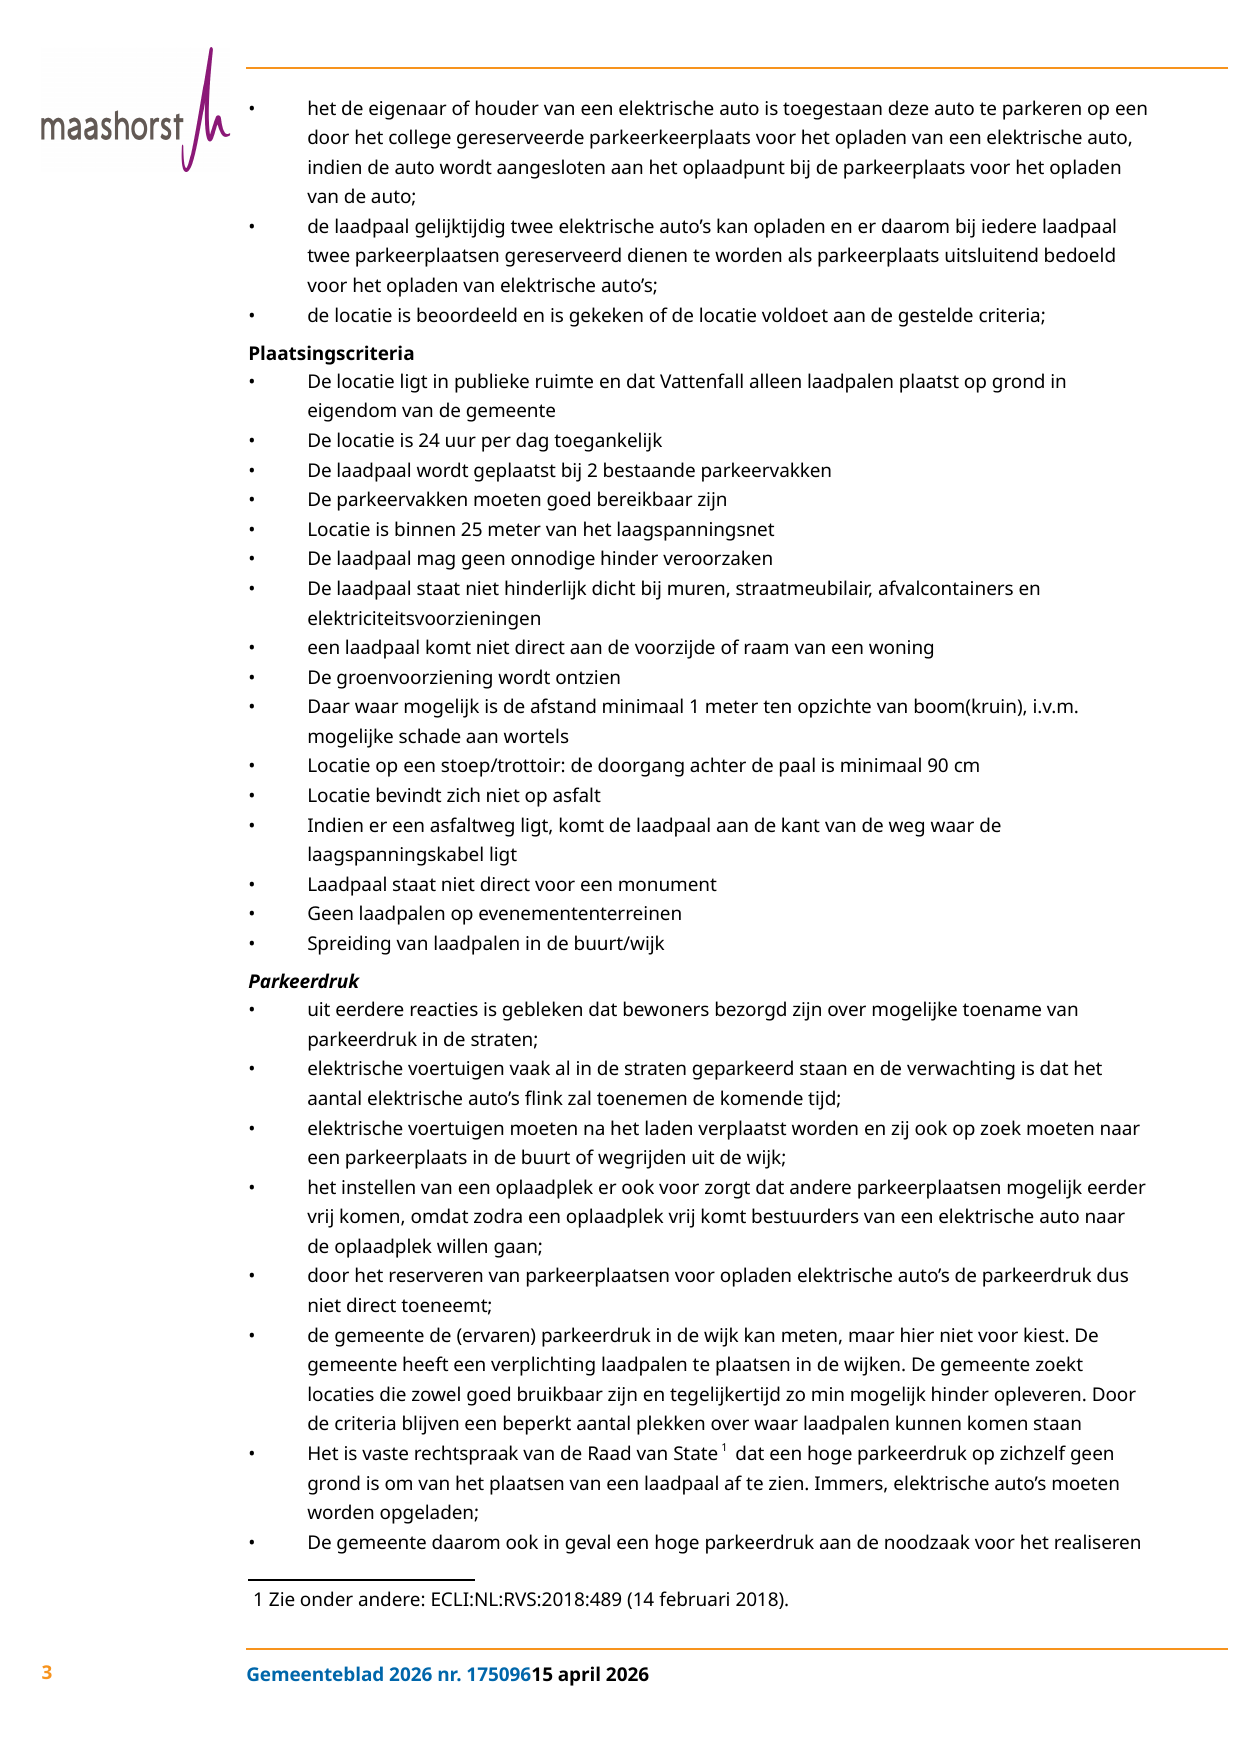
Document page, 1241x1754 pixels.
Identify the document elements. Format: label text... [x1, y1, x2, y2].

text Plaatsingscriteria [248, 340, 1152, 366]
list elektrische voertuigen vaak al in de straten geparkeerd staan en de verwachting is dat het aantal elektrische auto’s flink zal toenemen de komende tijd; [248, 1056, 1152, 1111]
list De parkeervakken moeten goed bereikbaar zijn [248, 486, 1152, 512]
list de locatie is beoordeeld en is gekeken of de locatie voldoet aan de gestelde criteria; [248, 302, 1152, 328]
text Parkeerdruk [248, 968, 1152, 994]
list De laadpaal mag geen onnodige hinder veroorzaken [248, 546, 1152, 571]
list elektrische voertuigen moeten na het laden verplaatst worden en zij ook op zoek moeten naar een parkeerplaats in de buurt of wegrijden uit de wijk; [248, 1115, 1152, 1170]
list De laadpaal wordt geplaatst bij 2 bestaande parkeervakken [248, 457, 1152, 483]
list de gemeente de (ervaren) parkeerdruk in de wijk kan meten, maar hier niet voor kiest. De gemeente heeft een verplichting laadpalen te plaatsen in de wijken. De gemeente zoekt locaties die zowel goed bruikbaar zijn en tegelijkertijd zo min mogelijk hinder opleveren. Door de criteria blijven een beperkt aantal plekken over waar laadpalen kunnen komen staan [248, 1322, 1152, 1436]
list uit eerdere reacties is gebleken dat bewoners bezorgd zijn over mogelijke toename van parkeerdruk in de straten; [248, 996, 1152, 1052]
list Laadpaal staat niet direct voor een monument [248, 871, 1152, 897]
list de laadpaal gelijktijdig twee elektrische auto’s kan opladen en er daarom bij iedere laadpaal twee parkeerplaatsen gereserveerd dienen te worden als parkeerplaats uitsluitend bedoeld voor het opladen van elektrische auto’s; [248, 213, 1152, 298]
list Locatie is binnen 25 meter van het laagspanningsnet [248, 516, 1152, 542]
list Indien er een asfaltweg ligt, komt de laadpaal aan de kant van de weg waar de laagspanningskabel ligt [248, 812, 1152, 867]
list Geen laadpalen op evenemententerreinen [248, 901, 1152, 926]
list Spreiding van laadpalen in de buurt/wijk [248, 930, 1152, 956]
list De laadpaal staat niet hinderlijk dicht bij muren, straatmeubilair, afvalcontainers en elektriciteitsvoorzieningen [248, 575, 1152, 631]
list Het is vaste rechtspraak van de Raad van State dat een hoge parkeerdruk op zichzelf geen grond is om van het plaatsen van een laadpaal af te zien. Immers, elektrische auto’s moeten worden opgeladen; [248, 1440, 1152, 1525]
list Locatie op een stoep/trottoir: de doorgang achter de paal is minimaal 90 cm [248, 753, 1152, 778]
list Locatie bevindt zich niet op asfalt [248, 782, 1152, 808]
list Daar waar mogelijk is de afstand minimaal 1 meter ten opzichte van boom(kruin), i.v.m. mogelijke schade aan wortels [248, 693, 1152, 749]
list Zie onder andere: ECLI:NL:RVS:2018:489 (14 februari 2018). [248, 1586, 1152, 1612]
list De groenvoorziening wordt ontzien [248, 664, 1152, 690]
list De locatie ligt in publieke ruimte en dat Vattenfall alleen laadpalen plaatst op grond in eigendom van de gemeente [248, 368, 1152, 423]
list een laadpaal komt niet direct aan de voorzijde of raam van een woning [248, 634, 1152, 660]
list De gemeente daarom ook in geval een hoge parkeerdruk aan de noodzaak voor het realiseren [248, 1529, 1152, 1555]
picture [41, 47, 231, 172]
list door het reserveren van parkeerplaatsen voor opladen elektrische auto’s de parkeerdruk dus niet direct toeneemt; [248, 1263, 1152, 1318]
list het instellen van een oplaadplek er ook voor zorgt dat andere parkeerplaatsen mogelijk eerder vrij komen, omdat zodra een oplaadplek vrij komt bestuurders van een elektrische auto naar de oplaadplek willen gaan; [248, 1174, 1152, 1259]
list De locatie is 24 uur per dag toegankelijk [248, 427, 1152, 453]
list het de eigenaar of houder van een elektrische auto is toegestaan deze auto te parkeren op een door het college gereserveerde parkeerkeerplaats voor het opladen van een elektrische auto, indien de auto wordt aangesloten aan het oplaadpunt bij de parkeerplaats voor het opladen van de auto; [248, 95, 1152, 209]
